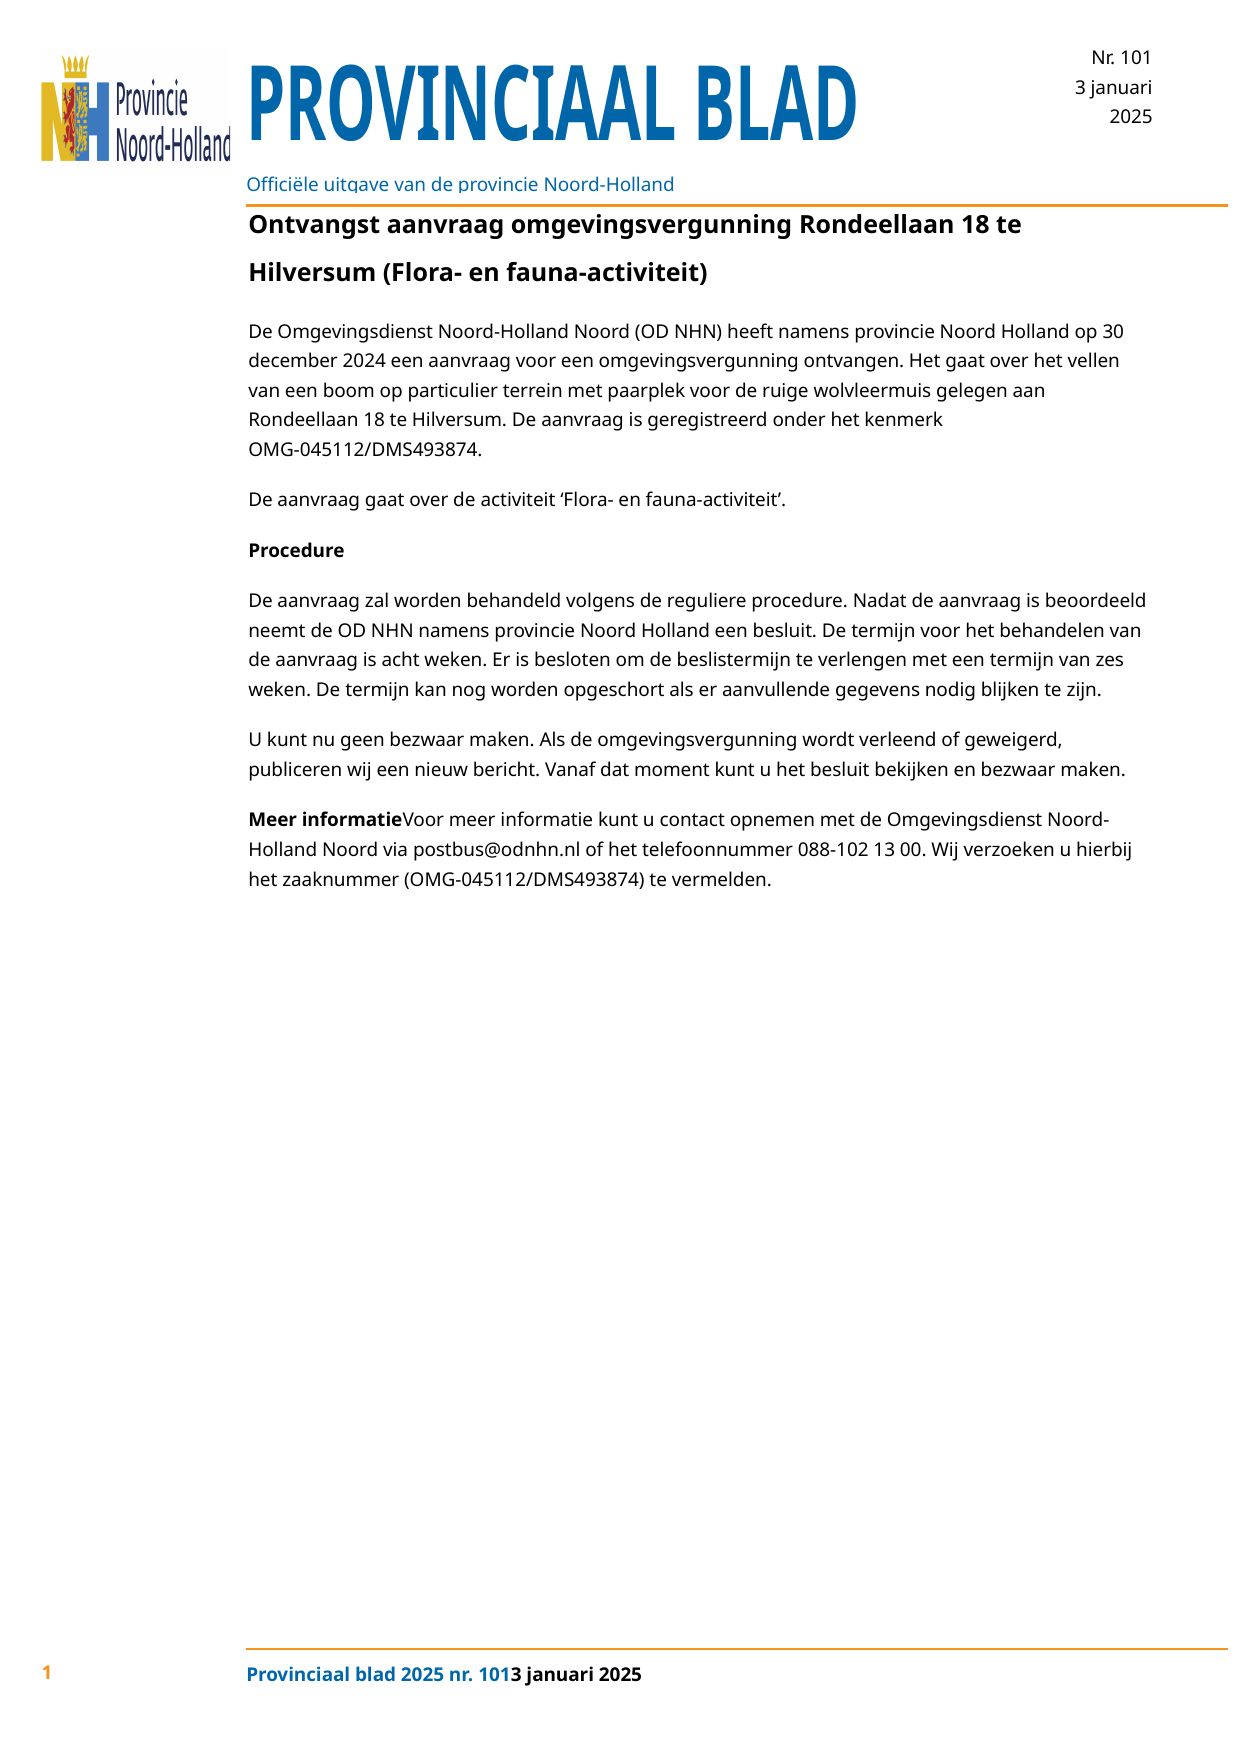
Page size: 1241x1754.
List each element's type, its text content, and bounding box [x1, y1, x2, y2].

text Procedure [248, 537, 1152, 563]
picture [41, 47, 231, 172]
text U kunt nu geen bezwaar maken. Als de omgevingsvergunning wordt verleend of geweigerd, publiceren wij een nieuw bericht. Vanaf dat moment kunt u het besluit bekijken en bezwaar maken. [248, 727, 1152, 782]
text Meer informatieVoor meer informatie kunt u contact opnemen met de Omgevingsdienst Noord-Holland Noord via postbus@odnhn.nl of het telefoonnummer 088-102 13 00. Wij verzoeken u hierbij het zaaknummer (OMG-045112/DMS493874) te vermelden. [248, 807, 1152, 892]
text De Omgevingsdienst Noord-Holland Noord (OD NHN) heeft namens provincie Noord Holland op 30 december 2024 een aanvraag voor een omgevingsvergunning ontvangen. Het gaat over het vellen van een boom op particulier terrein met paarplek voor de ruige wolvleermuis gelegen aan Rondeellaan 18 te Hilversum. De aanvraag is geregistreerd onder het kenmerk OMG-045112/DMS493874. [248, 318, 1152, 462]
text De aanvraag gaat over de activiteit ‘Flora- en fauna-activiteit’. [248, 487, 1152, 512]
text De aanvraag zal worden behandeld volgens de reguliere procedure. Nadat de aanvraag is beoordeeld neemt de OD NHN namens provincie Noord Holland een besluit. De termijn voor het behandelen van de aanvraag is acht weken. Er is besloten om de beslistermijn te verlengen met een termijn van zes weken. De termijn kan nog worden opgeschort als er aanvullende gegevens nodig blijken te zijn. [248, 587, 1152, 702]
text Ontvangst aanvraag omgevingsvergunning Rondeellaan 18 te Hilversum (Flora- en fauna-activiteit) [248, 207, 1152, 288]
